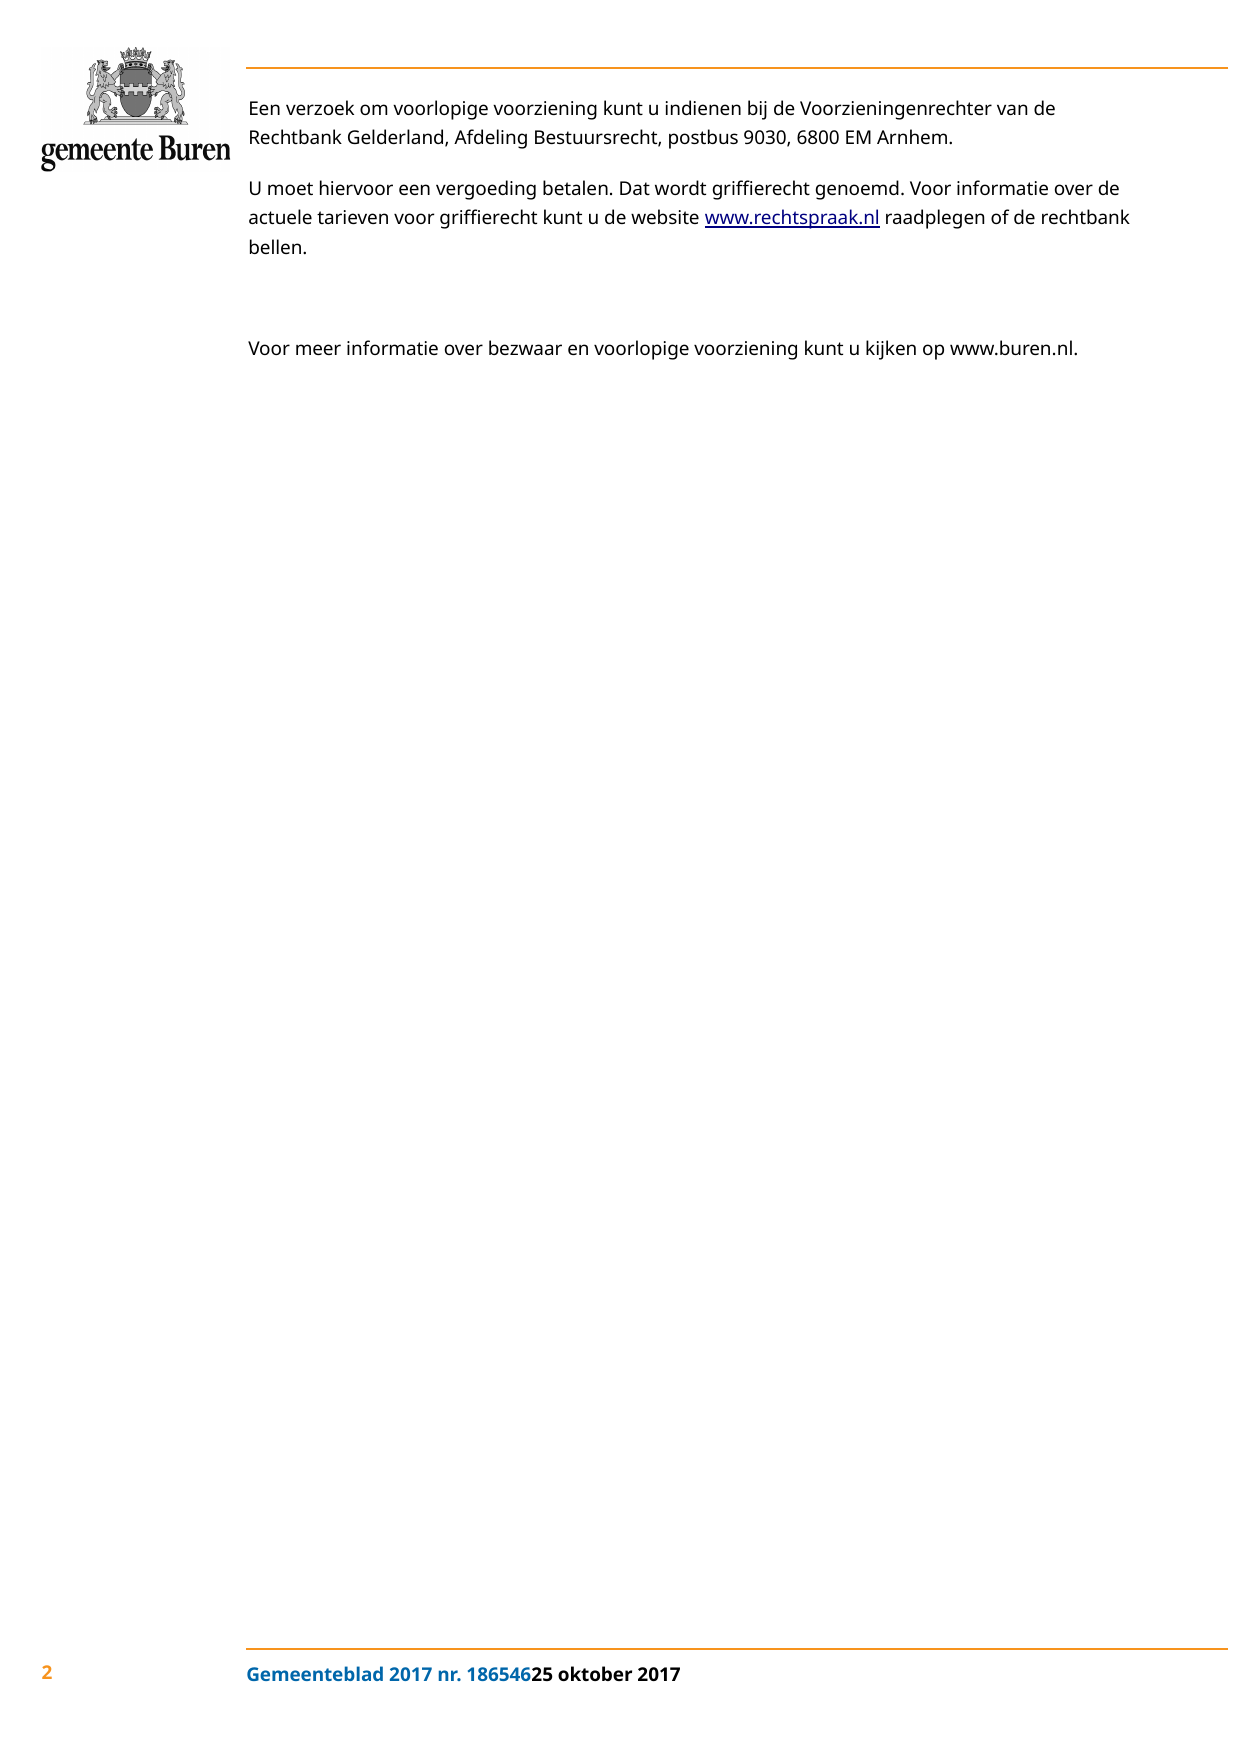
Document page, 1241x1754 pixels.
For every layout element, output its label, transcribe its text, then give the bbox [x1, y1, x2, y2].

text Een verzoek om voorlopige voorziening kunt u indienen bij de Voorzieningenrechter van de Rechtbank Gelderland, Afdeling Bestuursrecht, postbus 9030, 6800 EM Arnhem. [248, 95, 1152, 150]
text Voor meer informatie over bezwaar en voorlopige voorziening kunt u kijken op www.buren.nl. [248, 335, 1152, 361]
text U moet hiervoor een vergoeding betalen. Dat wordt griffierecht genoemd. Voor informatie over de actuele tarieven voor griffierecht kunt u de website www.rechtspraak.nl raadplegen of de rechtbank bellen. [248, 175, 1152, 260]
picture [41, 47, 231, 172]
